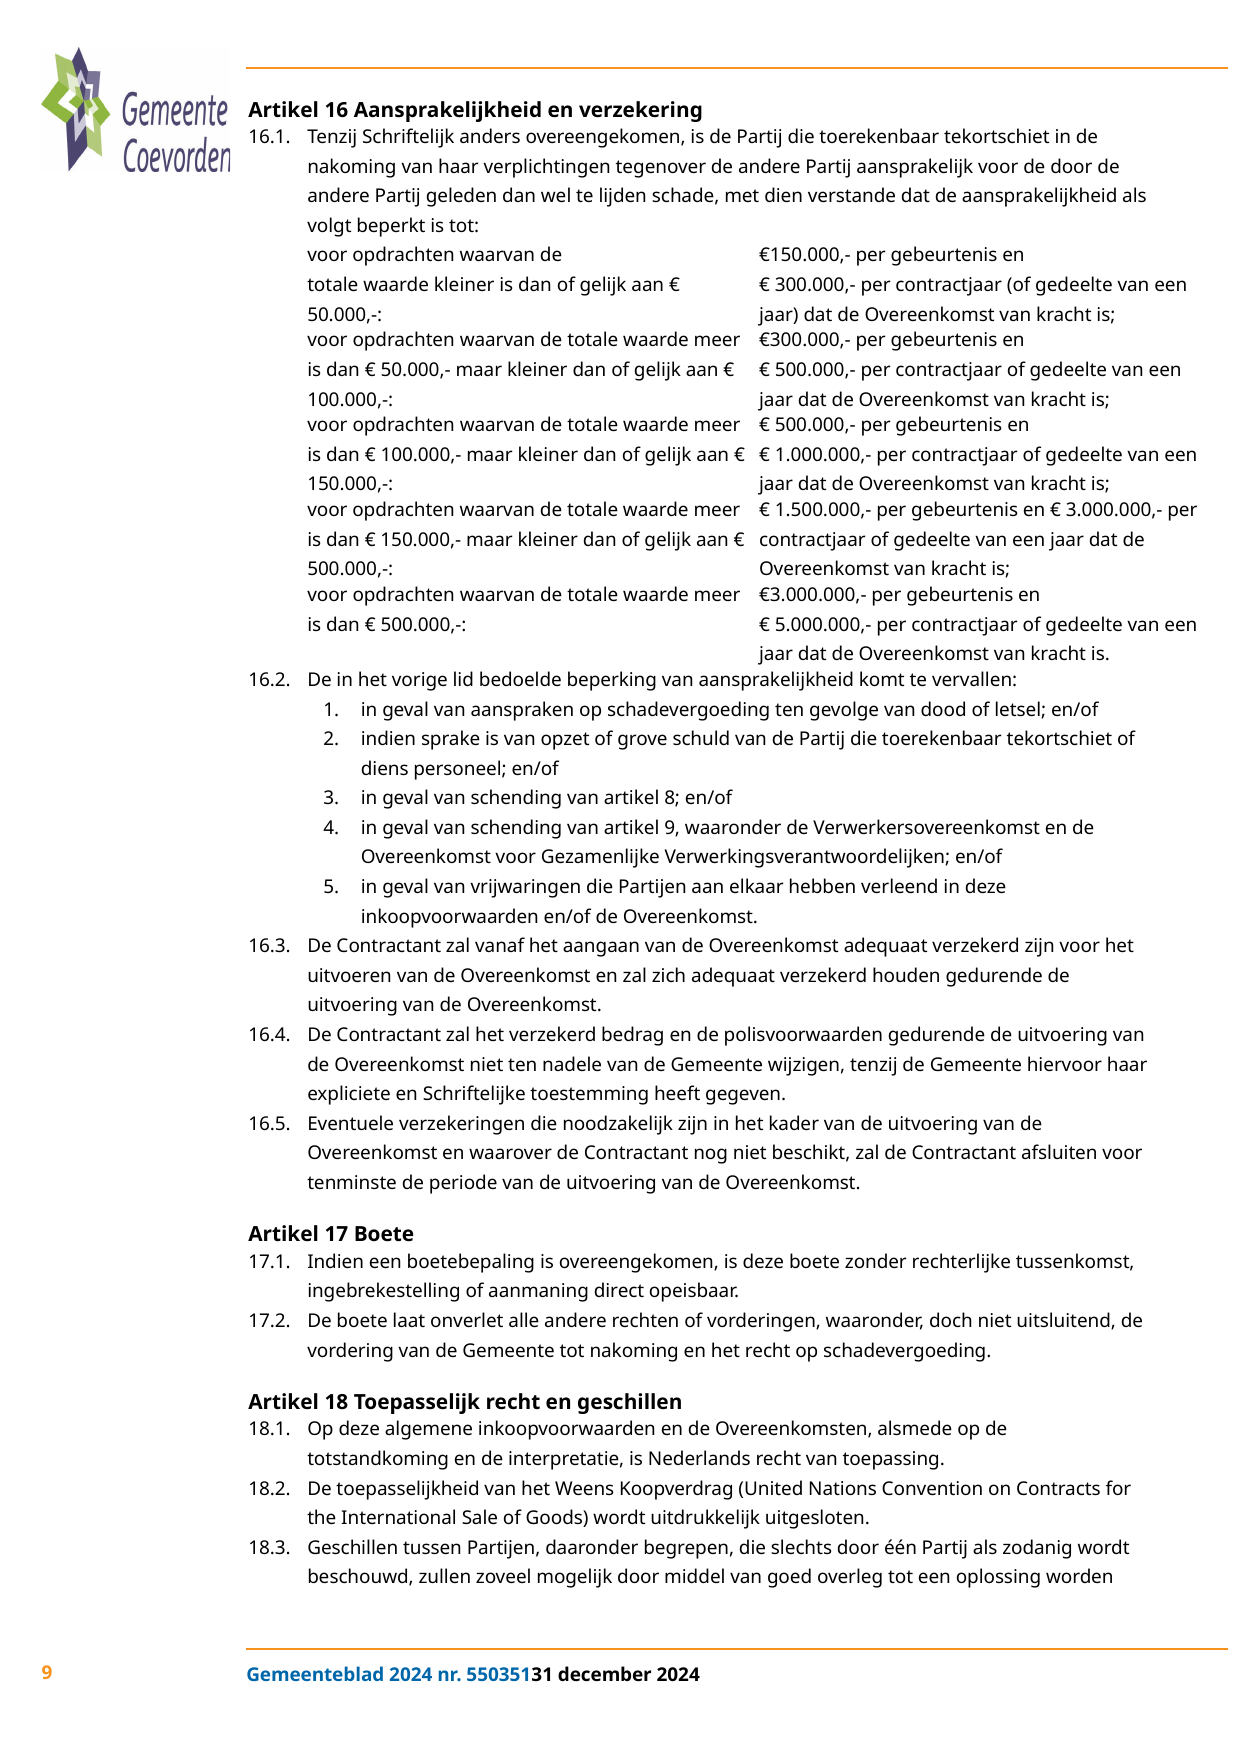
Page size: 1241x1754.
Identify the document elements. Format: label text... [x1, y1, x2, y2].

table_cell voor opdrachten waarvan de totale waarde meer is dan € 100.000,- maar kleiner dan of gelijk aan € 150.000,-: [307, 411, 759, 496]
table_header €150.000,- per gebeurtenis en € 300.000,- per contractjaar (of gedeelte van een jaar) dat de Overeenkomst van kracht is; [759, 242, 1211, 327]
text Artikel 18 Toepasselijk recht en geschillen [248, 1387, 1152, 1416]
list in geval van aanspraken op schadevergoeding ten gevolge van dood of letsel; en/of [323, 696, 1152, 722]
list De Contractant zal vanaf het aangaan van de Overeenkomst adequaat verzekerd zijn voor het uitvoeren van de Overeenkomst en zal zich adequaat verzekerd houden gedurende de uitvoering van de Overeenkomst. [248, 932, 1152, 1017]
list Geschillen tussen Partijen, daaronder begrepen, die slechts door één Partij als zodanig wordt beschouwd, zullen zoveel mogelijk door middel van goed overleg tot een oplossing worden [248, 1534, 1152, 1589]
list De Contractant zal het verzekerd bedrag en de polisvoorwaarden gedurende de uitvoering van de Overeenkomst niet ten nadele van de Gemeente wijzigen, tenzij de Gemeente hiervoor haar expliciete en Schriftelijke toestemming heeft gegeven. [248, 1021, 1152, 1106]
table_header voor opdrachten waarvan de totale waarde kleiner is dan of gelijk aan € 50.000,-: [307, 242, 759, 327]
list in geval van schending van artikel 9, waaronder de Verwerkersovereenkomst en de Overeenkomst voor Gezamenlijke Verwerkingsverantwoordelijken; en/of [323, 814, 1152, 869]
list Indien een boetebepaling is overeengekomen, is deze boete zonder rechterlijke tussenkomst, ingebrekestelling of aanmaning direct opeisbaar. [248, 1248, 1152, 1303]
list indien sprake is van opzet of grove schuld van de Partij die toerekenbaar tekortschiet of diens personeel; en/of [323, 725, 1152, 781]
table_cell voor opdrachten waarvan de totale waarde meer is dan € 50.000,- maar kleiner dan of gelijk aan € 100.000,-: [307, 327, 759, 411]
picture [41, 47, 231, 172]
table_cell €3.000.000,- per gebeurtenis en € 5.000.000,- per contractjaar of gedeelte van een jaar dat de Overeenkomst van kracht is. [759, 581, 1211, 666]
list Tenzij Schriftelijk anders overeengekomen, is de Partij die toerekenbaar tekortschiet in de nakoming van haar verplichtingen tegenover de andere Partij aansprakelijk voor de door de andere Partij geleden dan wel te lijden schade, met dien verstande dat de aansprakelijkheid als volgt beperkt is tot: [248, 123, 1152, 238]
list De toepasselijkheid van het Weens Koopverdrag (United Nations Convention on Contracts for the International Sale of Goods) wordt uitdrukkelijk uitgesloten. [248, 1475, 1152, 1530]
list in geval van schending van artikel 8; en/of [323, 784, 1152, 810]
list Eventuele verzekeringen die noodzakelijk zijn in het kader van de uitvoering van de Overeenkomst en waarover de Contractant nog niet beschikt, zal de Contractant afsluiten voor tenminste de periode van de uitvoering van de Overeenkomst. [248, 1110, 1152, 1195]
table_cell voor opdrachten waarvan de totale waarde meer is dan € 150.000,- maar kleiner dan of gelijk aan € 500.000,-: [307, 496, 759, 581]
table_cell € 1.500.000,- per gebeurtenis en € 3.000.000,- per contractjaar of gedeelte van een jaar dat de Overeenkomst van kracht is; [759, 496, 1211, 581]
table_cell € 500.000,- per gebeurtenis en € 1.000.000,- per contractjaar of gedeelte van een jaar dat de Overeenkomst van kracht is; [759, 411, 1211, 496]
table_cell voor opdrachten waarvan de totale waarde meer is dan € 500.000,-: [307, 581, 759, 666]
list De boete laat onverlet alle andere rechten of vorderingen, waaronder, doch niet uitsluitend, de vordering van de Gemeente tot nakoming en het recht op schadevergoeding. [248, 1307, 1152, 1362]
table_cell €300.000,- per gebeurtenis en € 500.000,- per contractjaar of gedeelte van een jaar dat de Overeenkomst van kracht is; [759, 327, 1211, 411]
list in geval van vrijwaringen die Partijen aan elkaar hebben verleend in deze inkoopvoorwaarden en/of de Overeenkomst. [323, 873, 1152, 929]
list Op deze algemene inkoopvoorwaarden en de Overeenkomsten, alsmede op de totstandkoming en de interpretatie, is Nederlands recht van toepassing. [248, 1416, 1152, 1471]
text Artikel 16 Aansprakelijkheid en verzekering [248, 95, 1152, 123]
list De in het vorige lid bedoelde beperking van aansprakelijkheid komt te vervallen: [248, 666, 1152, 692]
text Artikel 17 Boete [248, 1219, 1152, 1248]
